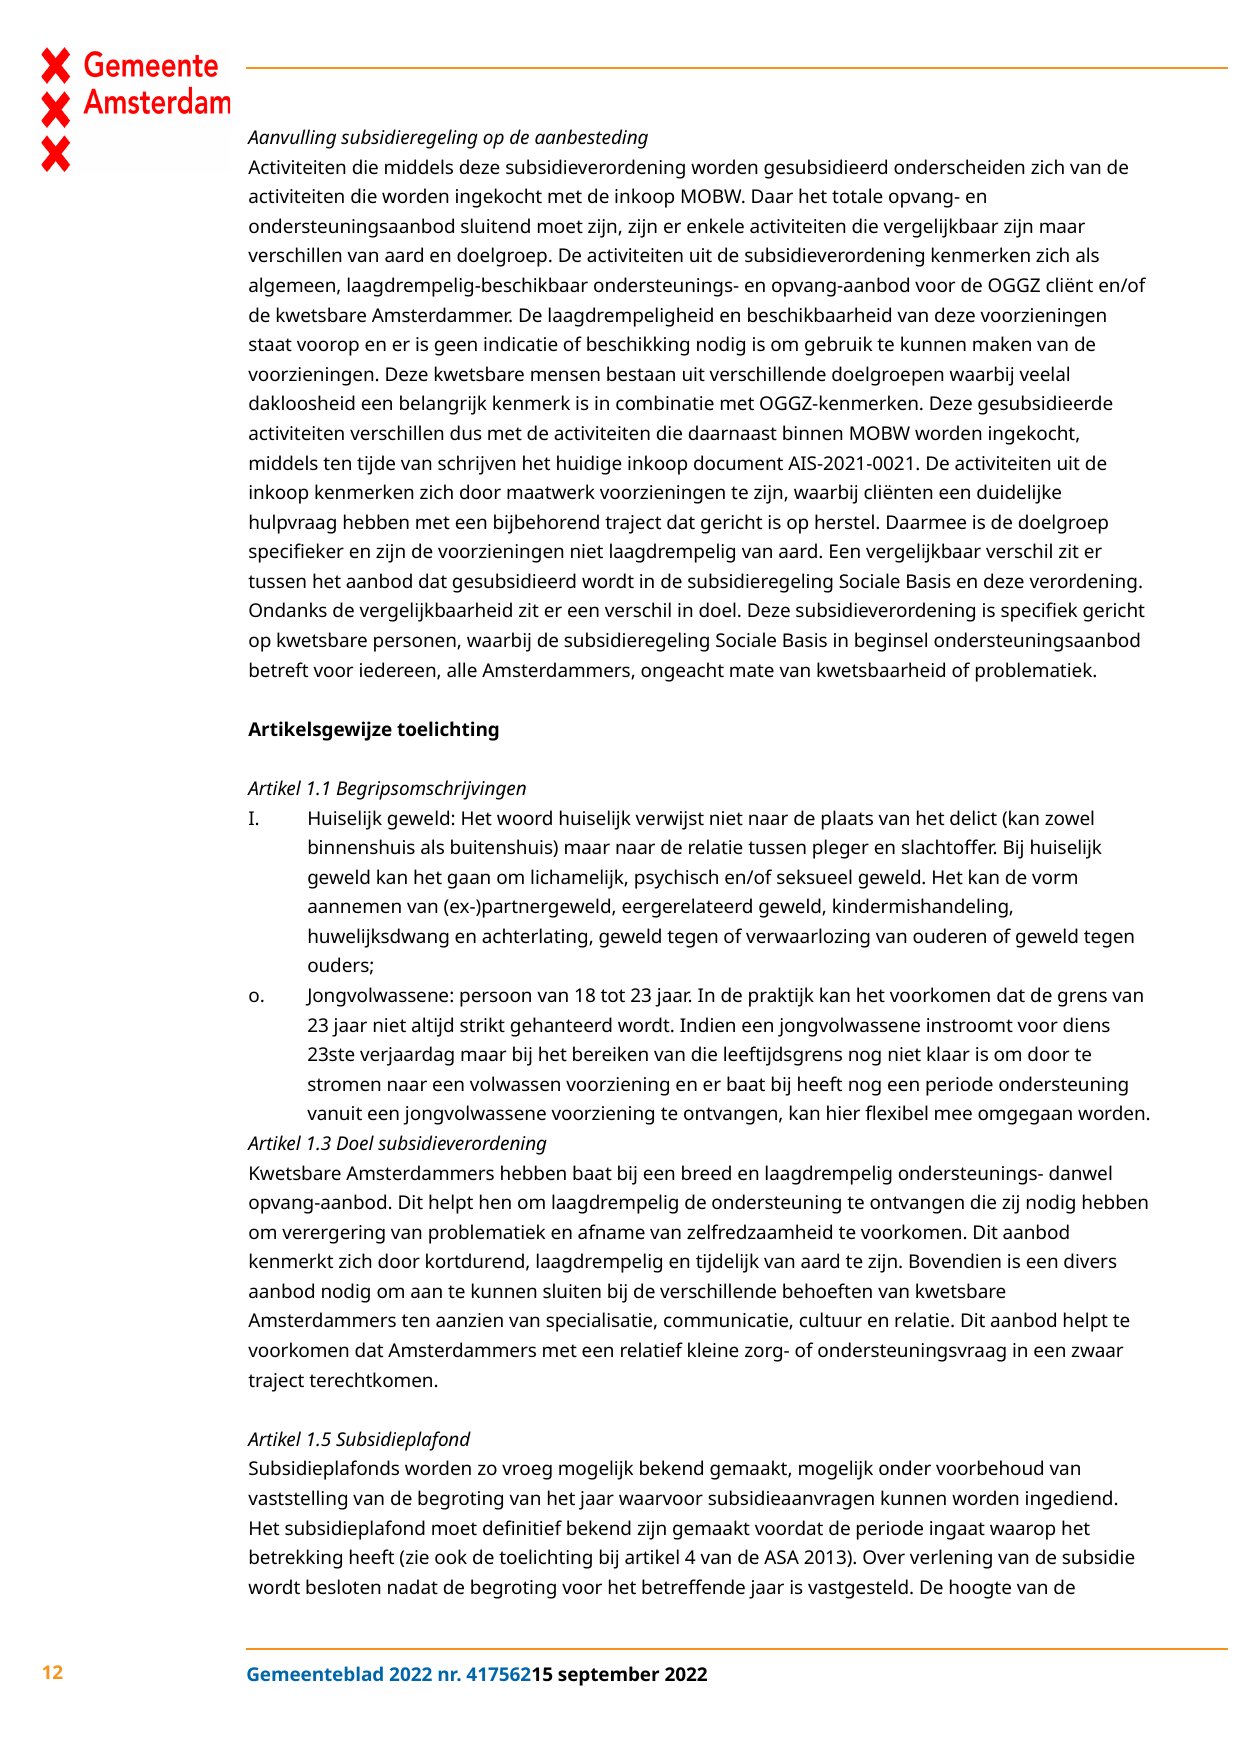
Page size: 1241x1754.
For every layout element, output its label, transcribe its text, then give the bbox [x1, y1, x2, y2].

text Subsidieplafonds worden zo vroeg mogelijk bekend gemaakt, mogelijk onder voorbehoud van vaststelling van de begroting van het jaar waarvoor subsidieaanvragen kunnen worden ingediend. Het subsidieplafond moet definitief bekend zijn gemaakt voordat de periode ingaat waarop het betrekking heeft (zie ook de toelichting bij artikel 4 van de ASA 2013). Over verlening van de subsidie wordt besloten nadat de begroting voor het betreffende jaar is vastgesteld. De hoogte van de [248, 1456, 1152, 1600]
list Jongvolwassene: persoon van 18 tot 23 jaar. In de praktijk kan het voorkomen dat de grens van 23 jaar niet altijd strikt gehanteerd wordt. Indien een jongvolwassene instroomt voor diens 23ste verjaardag maar bij het bereiken van die leeftijdsgrens nog niet klaar is om door te stromen naar een volwassen voorziening en er baat bij heeft nog een periode ondersteuning vanuit een jongvolwassene voorziening te ontvangen, kan hier flexibel mee omgegaan worden. [248, 982, 1152, 1126]
text Aanvulling subsidieregeling op de aanbesteding [248, 124, 1152, 150]
text Artikel 1.1 Begripsomschrijvingen [248, 775, 1152, 801]
text Activiteiten die middels deze subsidieverordening worden gesubsidieerd onderscheiden zich van de activiteiten die worden ingekocht met de inkoop MOBW. Daar het totale opvang- en ondersteuningsaanbod sluitend moet zijn, zijn er enkele activiteiten die vergelijkbaar zijn maar verschillen van aard en doelgroep. De activiteiten uit de subsidieverordening kenmerken zich als algemeen, laagdrempelig-beschikbaar ondersteunings- en opvang-aanbod voor de OGGZ cliënt en/of de kwetsbare Amsterdammer. De laagdrempeligheid en beschikbaarheid van deze voorzieningen staat voorop en er is geen indicatie of beschikking nodig is om gebruik te kunnen maken van de voorzieningen. Deze kwetsbare mensen bestaan uit verschillende doelgroepen waarbij veelal dakloosheid een belangrijk kenmerk is in combinatie met OGGZ-kenmerken. Deze gesubsidieerde activiteiten verschillen dus met de activiteiten die daarnaast binnen MOBW worden ingekocht, middels ten tijde van schrijven het huidige inkoop document AIS-2021-0021. De activiteiten uit de inkoop kenmerken zich door maatwerk voorzieningen te zijn, waarbij cliënten een duidelijke hulpvraag hebben met een bijbehorend traject dat gericht is op herstel. Daarmee is de doelgroep specifieker en zijn de voorzieningen niet laagdrempelig van aard. Een vergelijkbaar verschil zit er tussen het aanbod dat gesubsidieerd wordt in de subsidieregeling Sociale Basis en deze verordening. Ondanks de vergelijkbaarheid zit er een verschil in doel. Deze subsidieverordening is specifiek gericht op kwetsbare personen, waarbij de subsidieregeling Sociale Basis in beginsel ondersteuningsaanbod betreft voor iedereen, alle Amsterdammers, ongeacht mate van kwetsbaarheid of problematiek. [248, 154, 1152, 683]
text Artikelsgewijze toelichting [248, 716, 1152, 742]
list Huiselijk geweld: Het woord huiselijk verwijst niet naar de plaats van het delict (kan zowel binnenshuis als buitenshuis) maar naar de relatie tussen pleger en slachtoffer. Bij huiselijk geweld kan het gaan om lichamelijk, psychisch en/of seksueel geweld. Het kan de vorm aannemen van (ex-)partnergeweld, eergerelateerd geweld, kindermishandeling, huwelijksdwang en achterlating, geweld tegen of verwaarlozing van ouderen of geweld tegen ouders; [248, 805, 1152, 978]
text Artikel 1.5 Subsidieplafond [248, 1426, 1152, 1452]
text Kwetsbare Amsterdammers hebben baat bij een breed en laagdrempelig ondersteunings- danwel opvang-aanbod. Dit helpt hen om laagdrempelig de ondersteuning te ontvangen die zij nodig hebben om verergering van problematiek en afname van zelfredzaamheid te voorkomen. Dit aanbod kenmerkt zich door kortdurend, laagdrempelig en tijdelijk van aard te zijn. Bovendien is een divers aanbod nodig om aan te kunnen sluiten bij de verschillende behoeften van kwetsbare Amsterdammers ten aanzien van specialisatie, communicatie, cultuur en relatie. Dit aanbod helpt te voorkomen dat Amsterdammers met een relatief kleine zorg- of ondersteuningsvraag in een zwaar traject terechtkomen. [248, 1160, 1152, 1393]
picture [41, 47, 231, 172]
text Artikel 1.3 Doel subsidieverordening [248, 1130, 1152, 1156]
